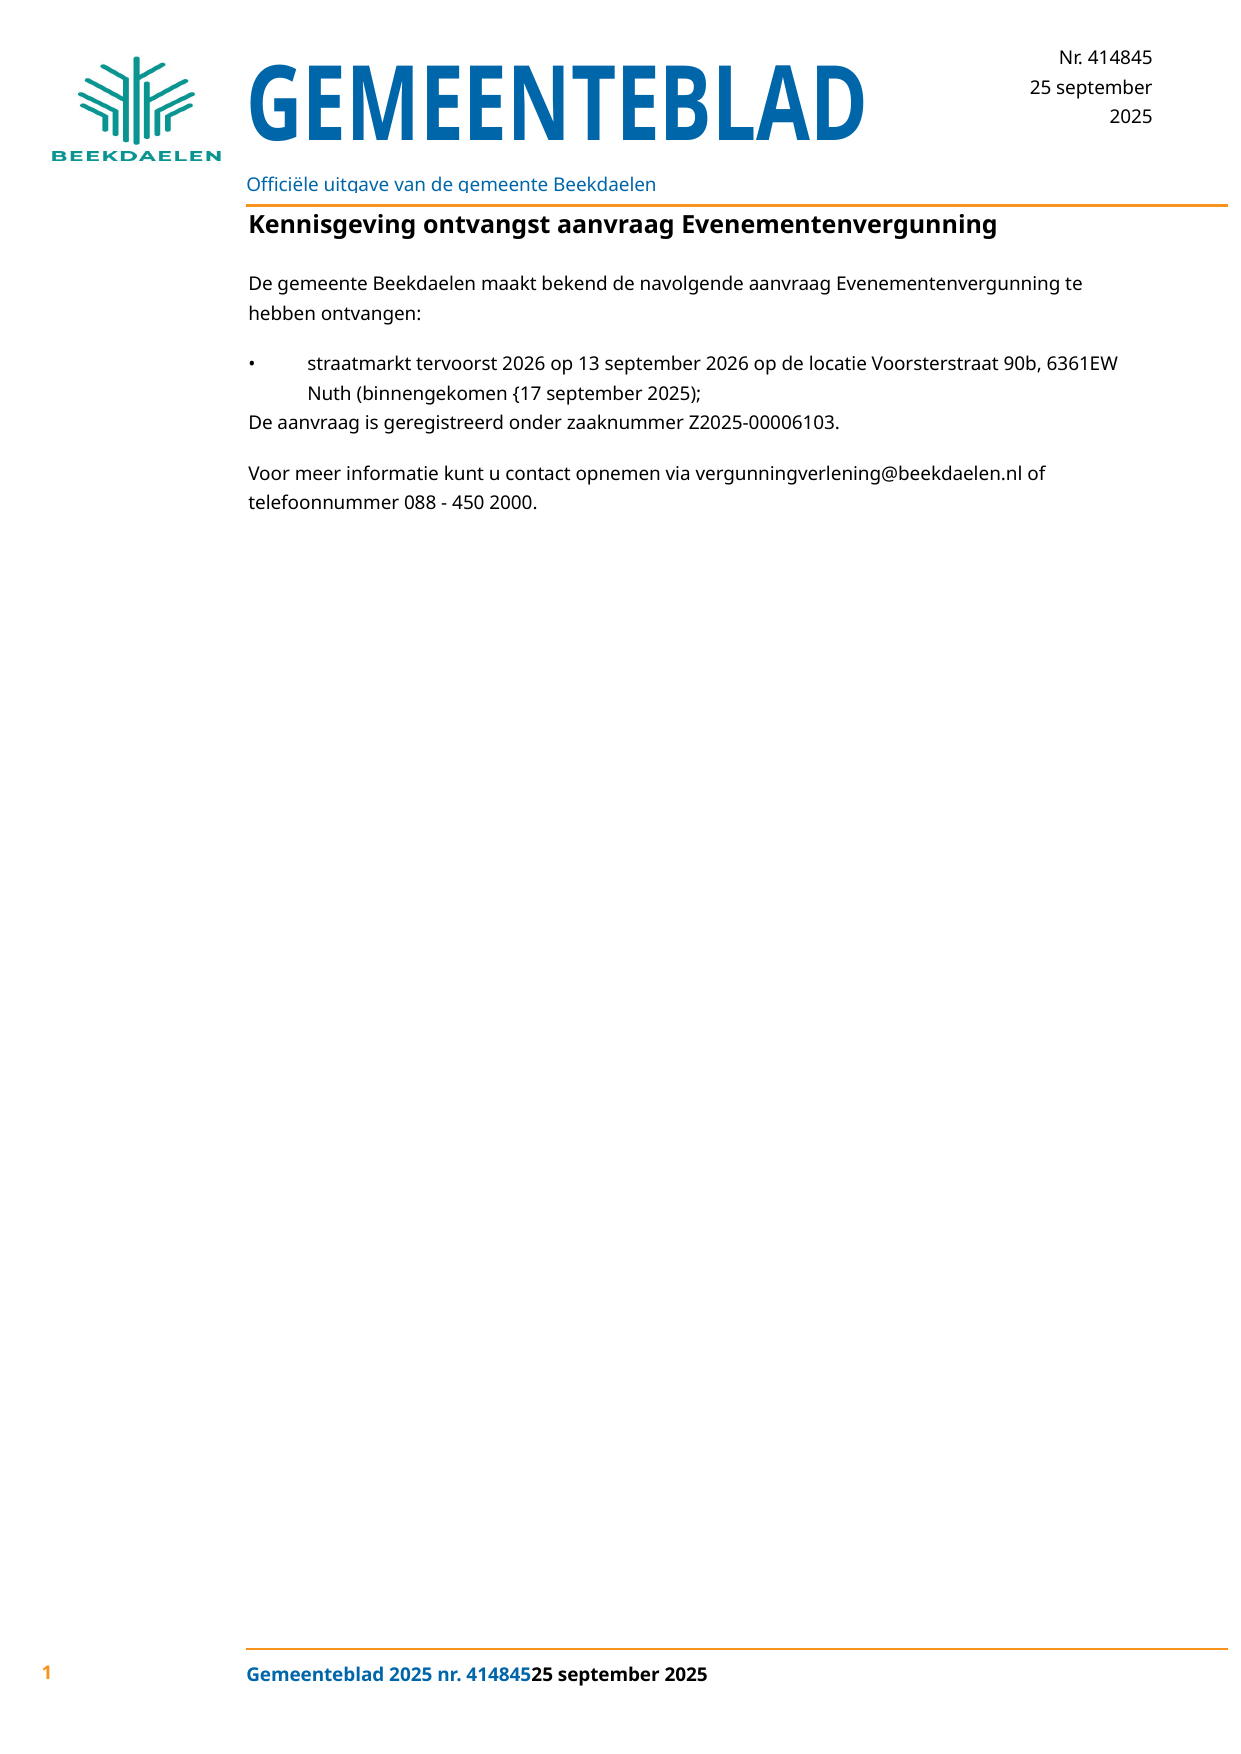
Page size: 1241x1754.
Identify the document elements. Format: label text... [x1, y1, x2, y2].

text De aanvraag is geregistreerd onder zaaknummer Z2025-00006103. [248, 409, 1152, 435]
picture [41, 47, 231, 172]
list straatmarkt tervoorst 2026 op 13 september 2026 op de locatie Voorsterstraat 90b, 6361EW Nuth (binnengekomen {17 september 2025); [248, 350, 1152, 406]
text De gemeente Beekdaelen maakt bekend de navolgende aanvraag Evenementenvergunning te hebben ontvangen: [248, 270, 1152, 326]
text Voor meer informatie kunt u contact opnemen via vergunningverlening@beekdaelen.nl of telefoonnummer 088 - 450 2000. [248, 460, 1152, 515]
text Kennisgeving ontvangst aanvraag Evenementenvergunning [248, 207, 1152, 241]
